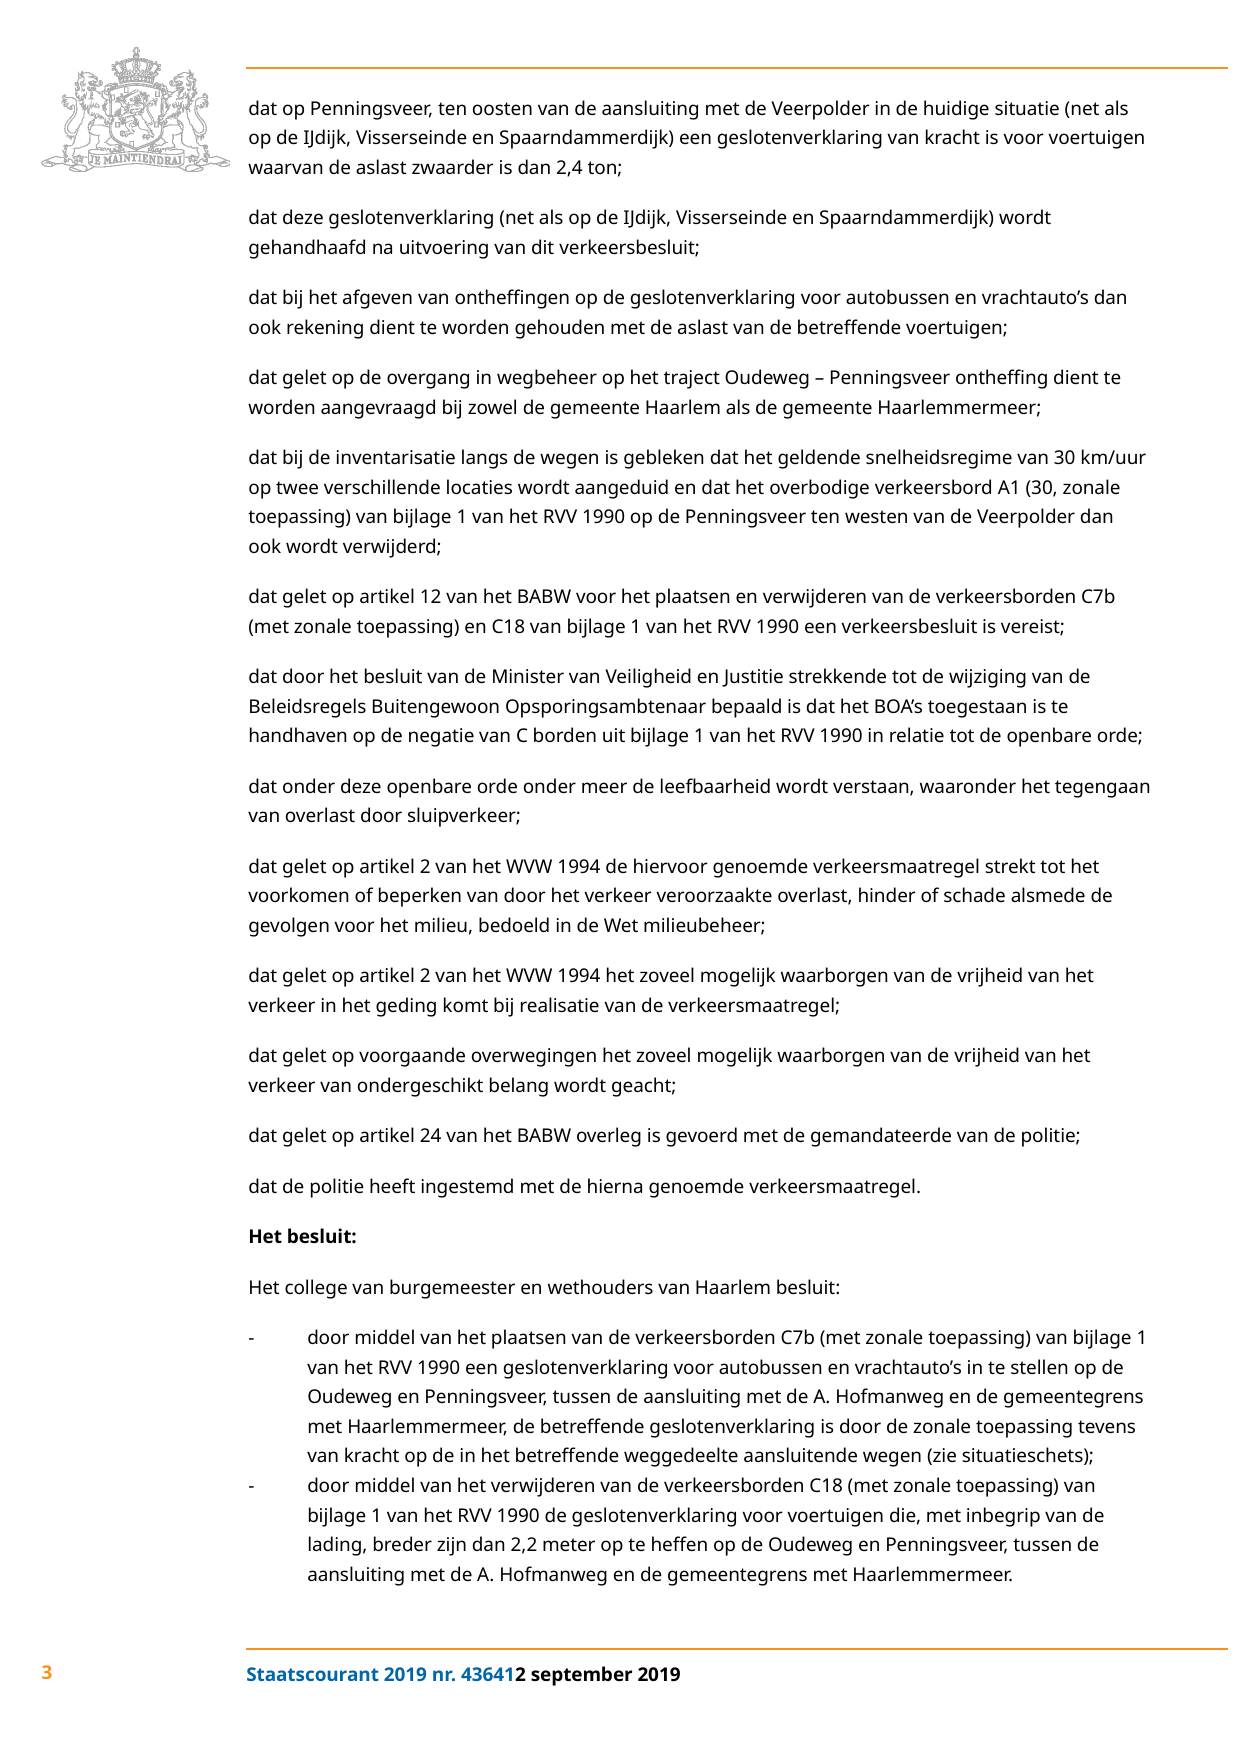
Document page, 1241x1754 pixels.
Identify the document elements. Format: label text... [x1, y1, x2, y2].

text dat bij het afgeven van ontheffingen op de geslotenverklaring voor autobussen en vrachtauto’s dan ook rekening dient te worden gehouden met de aslast van de betreffende voertuigen; [248, 284, 1152, 340]
text dat bij de inventarisatie langs de wegen is gebleken dat het geldende snelheidsregime van 30 km/uur op twee verschillende locaties wordt aangeduid en dat het overbodige verkeersbord A1 (30, zonale toepassing) van bijlage 1 van het RVV 1990 op de Penningsveer ten westen van de Veerpolder dan ook wordt verwijderd; [248, 444, 1152, 559]
list door middel van het verwijderen van de verkeersborden C18 (met zonale toepassing) van bijlage 1 van het RVV 1990 de geslotenverklaring voor voertuigen die, met inbegrip van de lading, breder zijn dan 2,2 meter op te heffen op de Oudeweg en Penningsveer, tussen de aansluiting met de A. Hofmanweg en de gemeentegrens met Haarlemmermeer. [248, 1472, 1152, 1587]
text dat gelet op artikel 2 van het WVW 1994 de hiervoor genoemde verkeersmaatregel strekt tot het voorkomen of beperken van door het verkeer veroorzaakte overlast, hinder of schade alsmede de gevolgen voor het milieu, bedoeld in de Wet milieubeheer; [248, 853, 1152, 938]
text dat gelet op artikel 12 van het BABW voor het plaatsen en verwijderen van de verkeersborden C7b (met zonale toepassing) en C18 van bijlage 1 van het RVV 1990 een verkeersbesluit is vereist; [248, 583, 1152, 639]
text dat deze geslotenverklaring (net als op de IJdijk, Visserseinde en Spaarndammerdijk) wordt gehandhaafd na uitvoering van dit verkeersbesluit; [248, 204, 1152, 260]
text dat door het besluit van de Minister van Veiligheid en Justitie strekkende tot de wijziging van de Beleidsregels Buitengewoon Opsporingsambtenaar bepaald is dat het BOA’s toegestaan is te handhaven op de negatie van C borden uit bijlage 1 van het RVV 1990 in relatie tot de openbare orde; [248, 663, 1152, 748]
list door middel van het plaatsen van de verkeersborden C7b (met zonale toepassing) van bijlage 1 van het RVV 1990 een geslotenverklaring voor autobussen en vrachtauto’s in te stellen op de Oudeweg en Penningsveer, tussen de aansluiting met de A. Hofmanweg en de gemeentegrens met Haarlemmermeer, de betreffende geslotenverklaring is door de zonale toepassing tevens van kracht op de in het betreffende weggedeelte aansluitende wegen (zie situatieschets); [248, 1324, 1152, 1468]
text dat gelet op artikel 24 van het BABW overleg is gevoerd met de gemandateerde van de politie; [248, 1123, 1152, 1148]
text dat gelet op voorgaande overwegingen het zoveel mogelijk waarborgen van de vrijheid van het verkeer van ondergeschikt belang wordt geacht; [248, 1043, 1152, 1098]
text Het college van burgemeester en wethouders van Haarlem besluit: [248, 1274, 1152, 1300]
text dat gelet op de overgang in wegbeheer op het traject Oudeweg – Penningsveer ontheffing dient te worden aangevraagd bij zowel de gemeente Haarlem als de gemeente Haarlemmermeer; [248, 364, 1152, 420]
text dat de politie heeft ingestemd met de hierna genoemde verkeersmaatregel. [248, 1173, 1152, 1199]
text dat gelet op artikel 2 van het WVW 1994 het zoveel mogelijk waarborgen van de vrijheid van het verkeer in het geding komt bij realisatie van de verkeersmaatregel; [248, 963, 1152, 1018]
text dat onder deze openbare orde onder meer de leefbaarheid wordt verstaan, waaronder het tegengaan van overlast door sluipverkeer; [248, 773, 1152, 828]
picture [41, 47, 231, 172]
text dat op Penningsveer, ten oosten van de aansluiting met de Veerpolder in de huidige situatie (net als op de IJdijk, Visserseinde en Spaarndammerdijk) een geslotenverklaring van kracht is voor voertuigen waarvan de aslast zwaarder is dan 2,4 ton; [248, 95, 1152, 180]
text Het besluit: [248, 1223, 1152, 1249]
